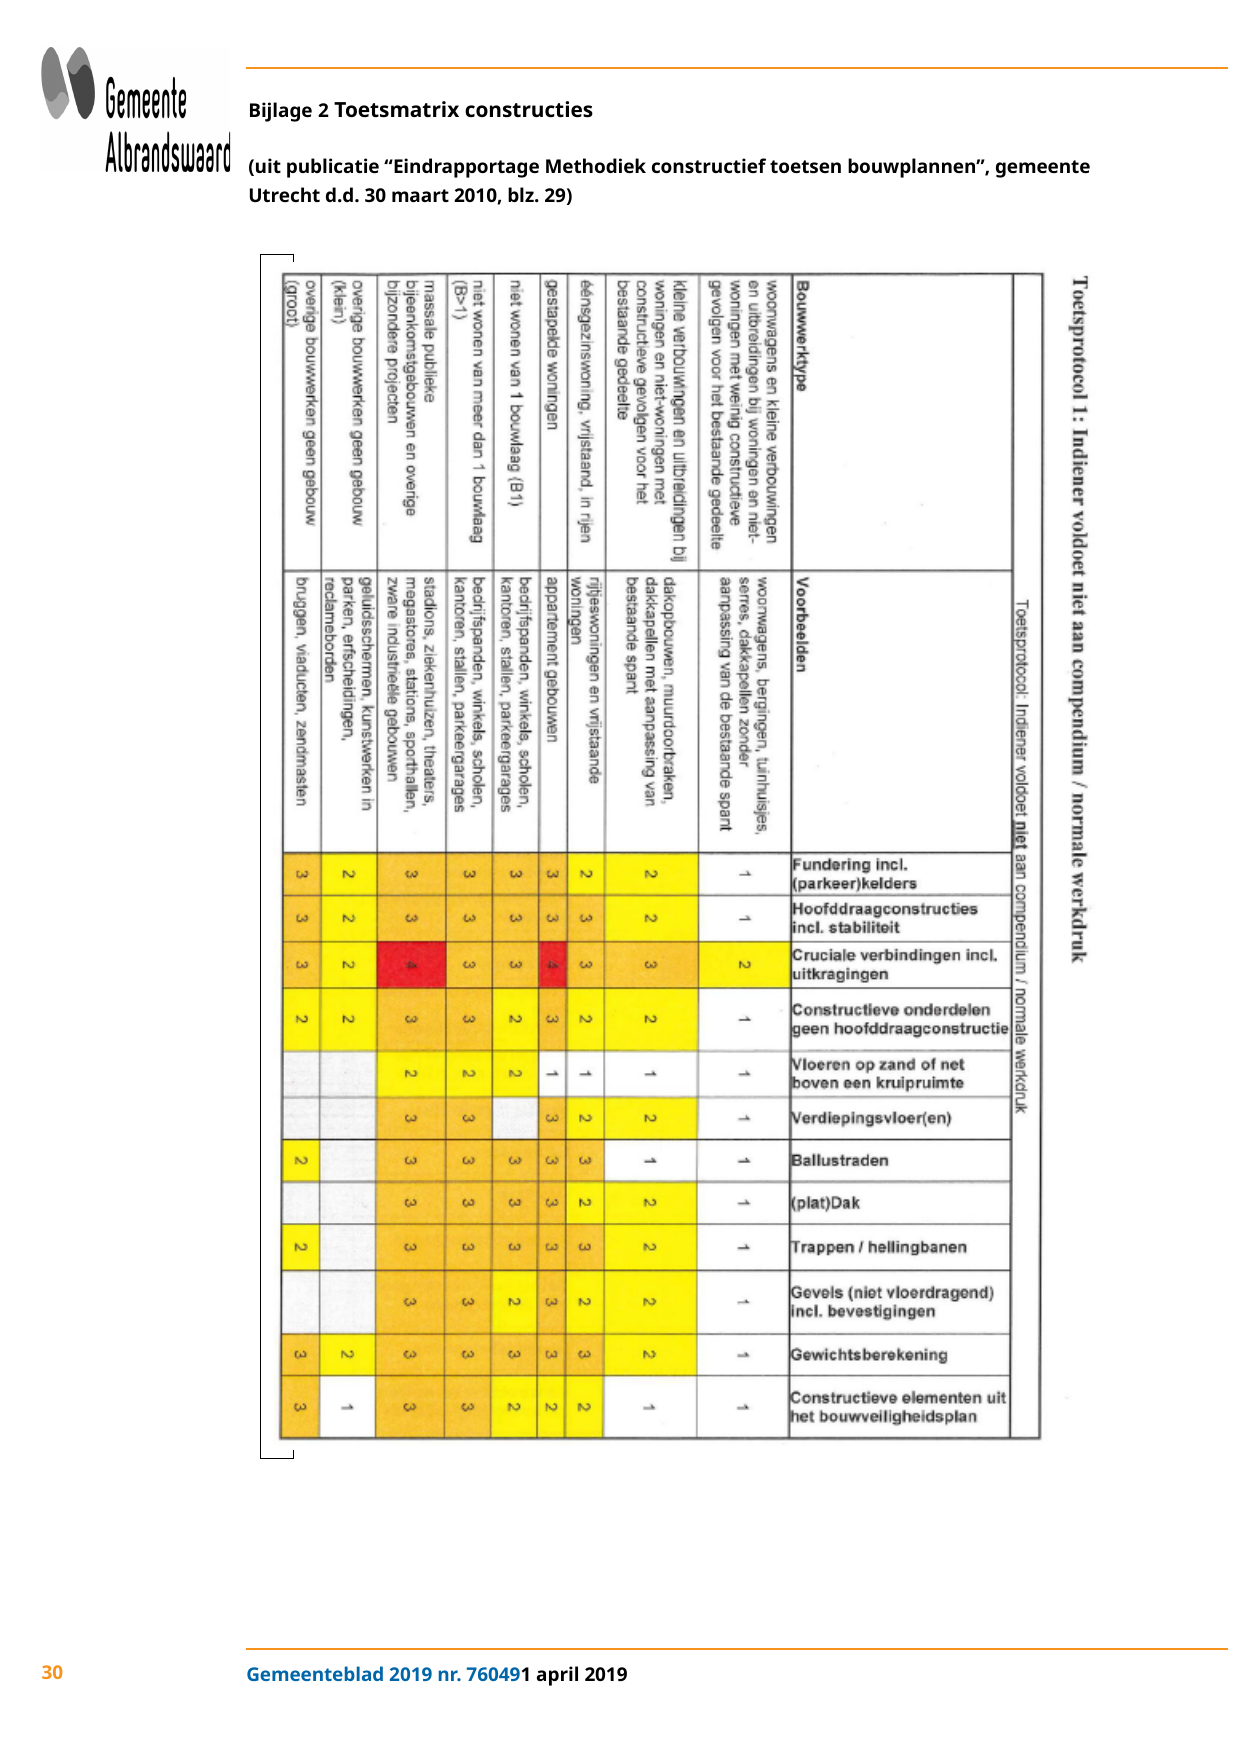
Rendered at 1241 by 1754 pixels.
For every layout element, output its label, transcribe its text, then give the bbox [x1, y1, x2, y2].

picture [268, 262, 1096, 1450]
picture [41, 47, 231, 172]
text Bijlage 2 Toetsmatrix constructies [248, 95, 1152, 123]
text (uit publicatie “Eindrapportage Methodiek constructief toetsen bouwplannen”, gemeente Utrecht d.d. 30 maart 2010, blz. 29) [248, 153, 1152, 208]
